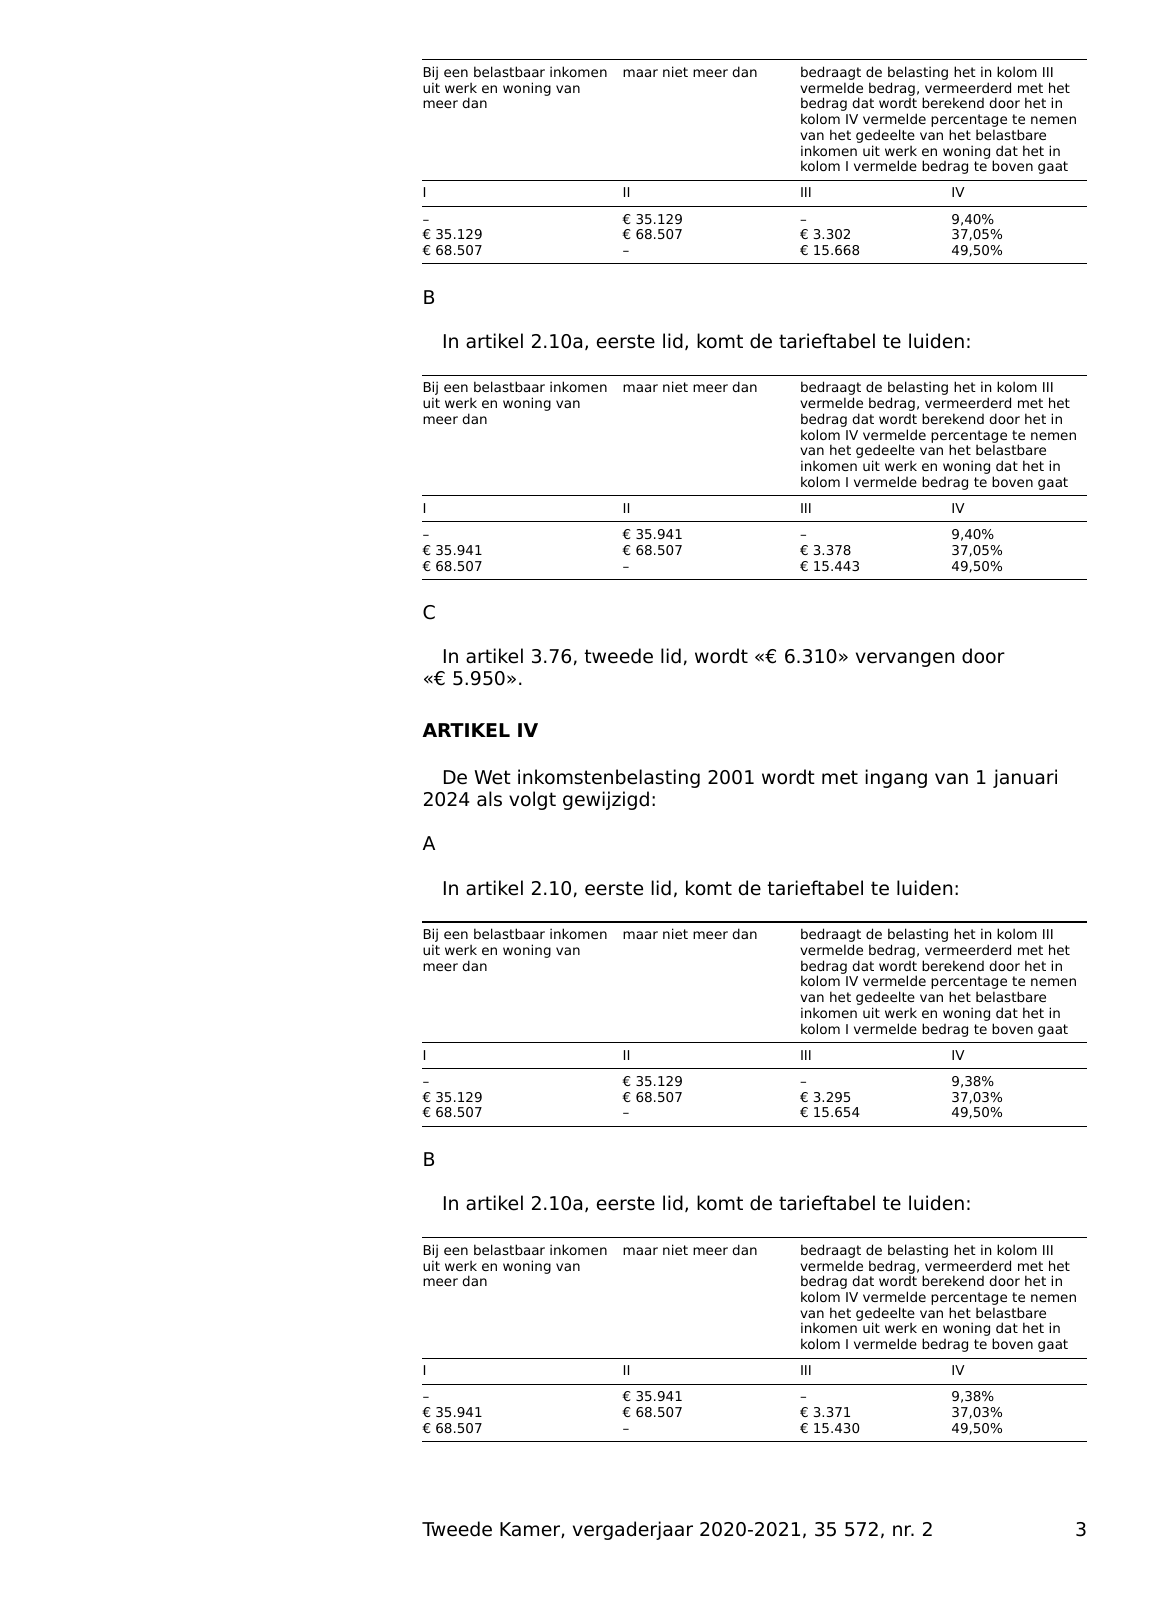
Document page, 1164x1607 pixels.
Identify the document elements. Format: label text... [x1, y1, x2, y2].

table_cell – [617, 559, 794, 579]
table_cell € 3.302 [794, 227, 945, 243]
table_cell – [422, 1385, 617, 1405]
table_cell € 35.941 [617, 1385, 794, 1405]
table_cell € 3.378 [794, 543, 945, 558]
table_cell 49,50% [945, 243, 1087, 263]
table_header bedraagt de belasting het in kolom III vermelde bedrag, vermeerderd met het bedrag dat wordt berekend door het in kolom IV vermelde percentage te nemen van het gedeelte van het belastbare inkomen uit werk en woning dat het in kolom I vermelde bedrag te boven gaat [794, 1238, 1087, 1357]
table_cell IV [945, 1359, 1087, 1383]
table_cell – [422, 522, 617, 543]
table_cell I [422, 1359, 617, 1383]
table_cell 37,03% [945, 1090, 1087, 1105]
table_cell 9,40% [945, 207, 1087, 227]
table_cell € 68.507 [617, 1405, 794, 1421]
table_cell – [617, 243, 794, 263]
table_cell – [794, 522, 945, 543]
table_cell € 35.941 [422, 543, 617, 558]
table_cell € 68.507 [617, 1090, 794, 1105]
table_header bedraagt de belasting het in kolom III vermelde bedrag, vermeerderd met het bedrag dat wordt berekend door het in kolom IV vermelde percentage te nemen van het gedeelte van het belastbare inkomen uit werk en woning dat het in kolom I vermelde bedrag te boven gaat [794, 923, 1087, 1042]
table_cell III [794, 1359, 945, 1383]
table_header Bij een belastbaar inkomen uit werk en woning van meer dan [422, 1238, 617, 1357]
table_cell 49,50% [945, 1105, 1087, 1126]
table_cell I [422, 1043, 617, 1068]
table_cell IV [945, 181, 1087, 206]
table_header Bij een belastbaar inkomen uit werk en woning van meer dan [422, 923, 617, 1042]
table_cell € 68.507 [617, 543, 794, 558]
table_cell 37,05% [945, 543, 1087, 558]
text In artikel 2.10, eerste lid, komt de tarieftabel te luiden: [422, 877, 1087, 899]
table_cell – [617, 1105, 794, 1126]
table_cell € 15.430 [794, 1421, 945, 1441]
table_header Bij een belastbaar inkomen uit werk en woning van meer dan [422, 60, 617, 179]
table_cell € 68.507 [422, 243, 617, 263]
table_cell IV [945, 496, 1087, 521]
table_cell III [794, 496, 945, 521]
table_cell € 3.371 [794, 1405, 945, 1421]
table_cell € 35.941 [617, 522, 794, 543]
table_header maar niet meer dan [617, 1238, 794, 1357]
table_cell – [794, 207, 945, 227]
text B [422, 287, 1087, 308]
text In artikel 3.76, tweede lid, wordt «€ 6.310» vervangen door «€ 5.950». [422, 646, 1087, 690]
table_cell € 68.507 [422, 1421, 617, 1441]
table_header maar niet meer dan [617, 60, 794, 179]
table_cell € 35.129 [422, 227, 617, 243]
table_cell – [794, 1069, 945, 1089]
table_cell III [794, 1043, 945, 1068]
text B [422, 1149, 1087, 1171]
table_header bedraagt de belasting het in kolom III vermelde bedrag, vermeerderd met het bedrag dat wordt berekend door het in kolom IV vermelde percentage te nemen van het gedeelte van het belastbare inkomen uit werk en woning dat het in kolom I vermelde bedrag te boven gaat [794, 60, 1087, 179]
table_cell € 15.443 [794, 559, 945, 579]
table_cell € 68.507 [422, 1105, 617, 1126]
text C [422, 602, 1087, 624]
table_cell € 68.507 [617, 227, 794, 243]
text In artikel 2.10a, eerste lid, komt de tarieftabel te luiden: [422, 331, 1087, 353]
text In artikel 2.10a, eerste lid, komt de tarieftabel te luiden: [422, 1193, 1087, 1215]
table_cell II [617, 496, 794, 521]
table_cell II [617, 1359, 794, 1383]
table_cell 49,50% [945, 559, 1087, 579]
table_header maar niet meer dan [617, 376, 794, 495]
table_cell – [794, 1385, 945, 1405]
table_cell I [422, 181, 617, 206]
table_cell 9,40% [945, 522, 1087, 543]
table_header bedraagt de belasting het in kolom III vermelde bedrag, vermeerderd met het bedrag dat wordt berekend door het in kolom IV vermelde percentage te nemen van het gedeelte van het belastbare inkomen uit werk en woning dat het in kolom I vermelde bedrag te boven gaat [794, 376, 1087, 495]
table_cell I [422, 496, 617, 521]
table_cell € 3.295 [794, 1090, 945, 1105]
table_header maar niet meer dan [617, 923, 794, 1042]
subtitle ARTIKEL IV [422, 720, 1087, 742]
table_cell 9,38% [945, 1069, 1087, 1089]
table_header Bij een belastbaar inkomen uit werk en woning van meer dan [422, 376, 617, 495]
table_cell € 35.129 [617, 1069, 794, 1089]
table_cell 37,03% [945, 1405, 1087, 1421]
table_cell III [794, 181, 945, 206]
table_cell € 15.654 [794, 1105, 945, 1126]
table_cell II [617, 1043, 794, 1068]
table_cell – [422, 1069, 617, 1089]
table_cell IV [945, 1043, 1087, 1068]
table_cell € 35.129 [617, 207, 794, 227]
table_cell II [617, 181, 794, 206]
table_cell 37,05% [945, 227, 1087, 243]
text A [422, 833, 1087, 855]
table_cell – [422, 207, 617, 227]
table_cell 9,38% [945, 1385, 1087, 1405]
table_cell 49,50% [945, 1421, 1087, 1441]
table_cell – [617, 1421, 794, 1441]
table_cell € 35.941 [422, 1405, 617, 1421]
text De Wet inkomstenbelasting 2001 wordt met ingang van 1 januari 2024 als volgt gewijzigd: [422, 767, 1087, 811]
table_cell € 68.507 [422, 559, 617, 579]
table_cell € 35.129 [422, 1090, 617, 1105]
table_cell € 15.668 [794, 243, 945, 263]
